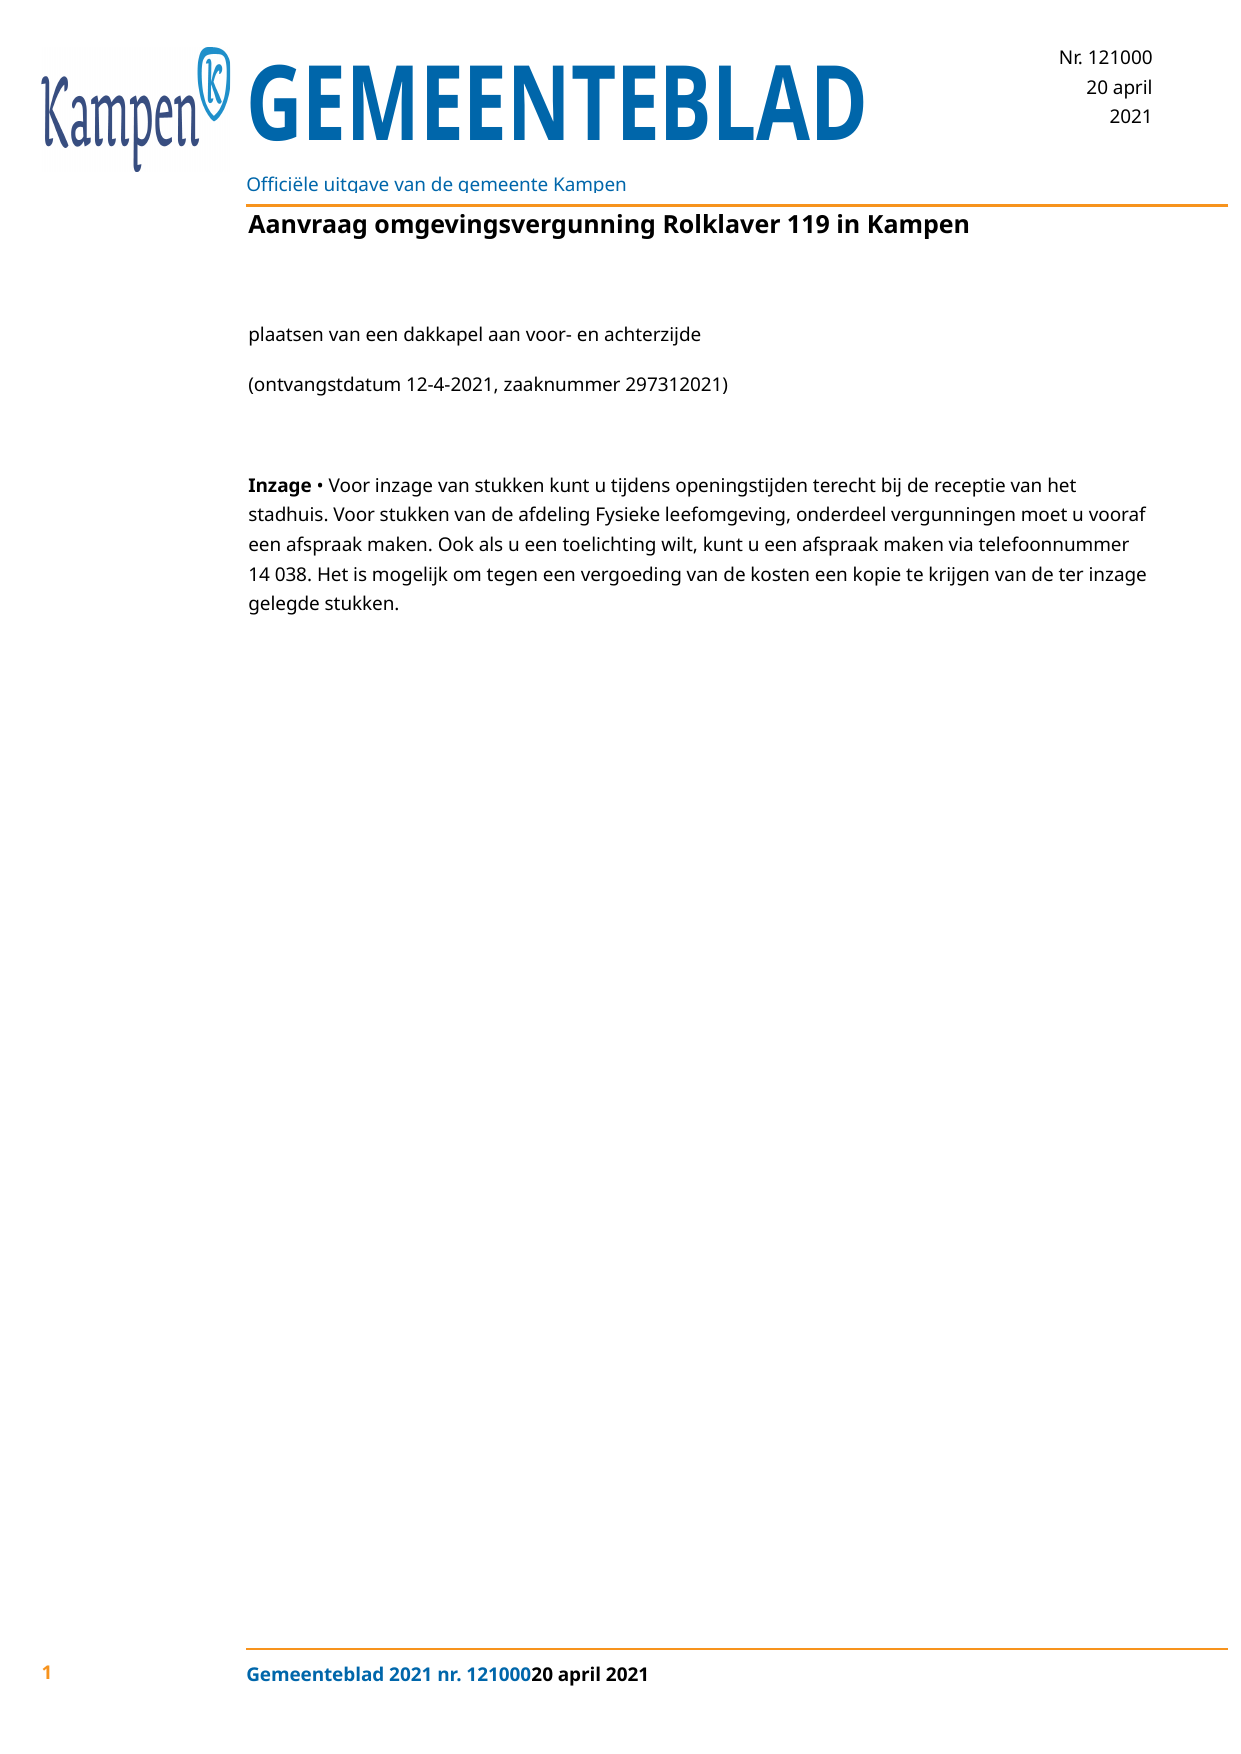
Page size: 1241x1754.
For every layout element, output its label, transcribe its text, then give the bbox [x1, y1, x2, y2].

text (ontvangstdatum 12-4-2021, zaaknummer 297312021) [248, 371, 1152, 397]
text Aanvraag omgevingsvergunning Rolklaver 119 in Kampen [248, 207, 1152, 241]
text Inzage • Voor inzage van stukken kunt u tijdens openingstijden terecht bij de receptie van het stadhuis. Voor stukken van de afdeling Fysieke leefomgeving, onderdeel vergunningen moet u vooraf een afspraak maken. Ook als u een toelichting wilt, kunt u een afspraak maken via telefoonnummer 14 038. Het is mogelijk om tegen een vergoeding van de kosten een kopie te krijgen van de ter inzage gelegde stukken. [248, 472, 1152, 616]
text plaatsen van een dakkapel aan voor- en achterzijde [248, 321, 1152, 346]
picture [41, 47, 231, 172]
